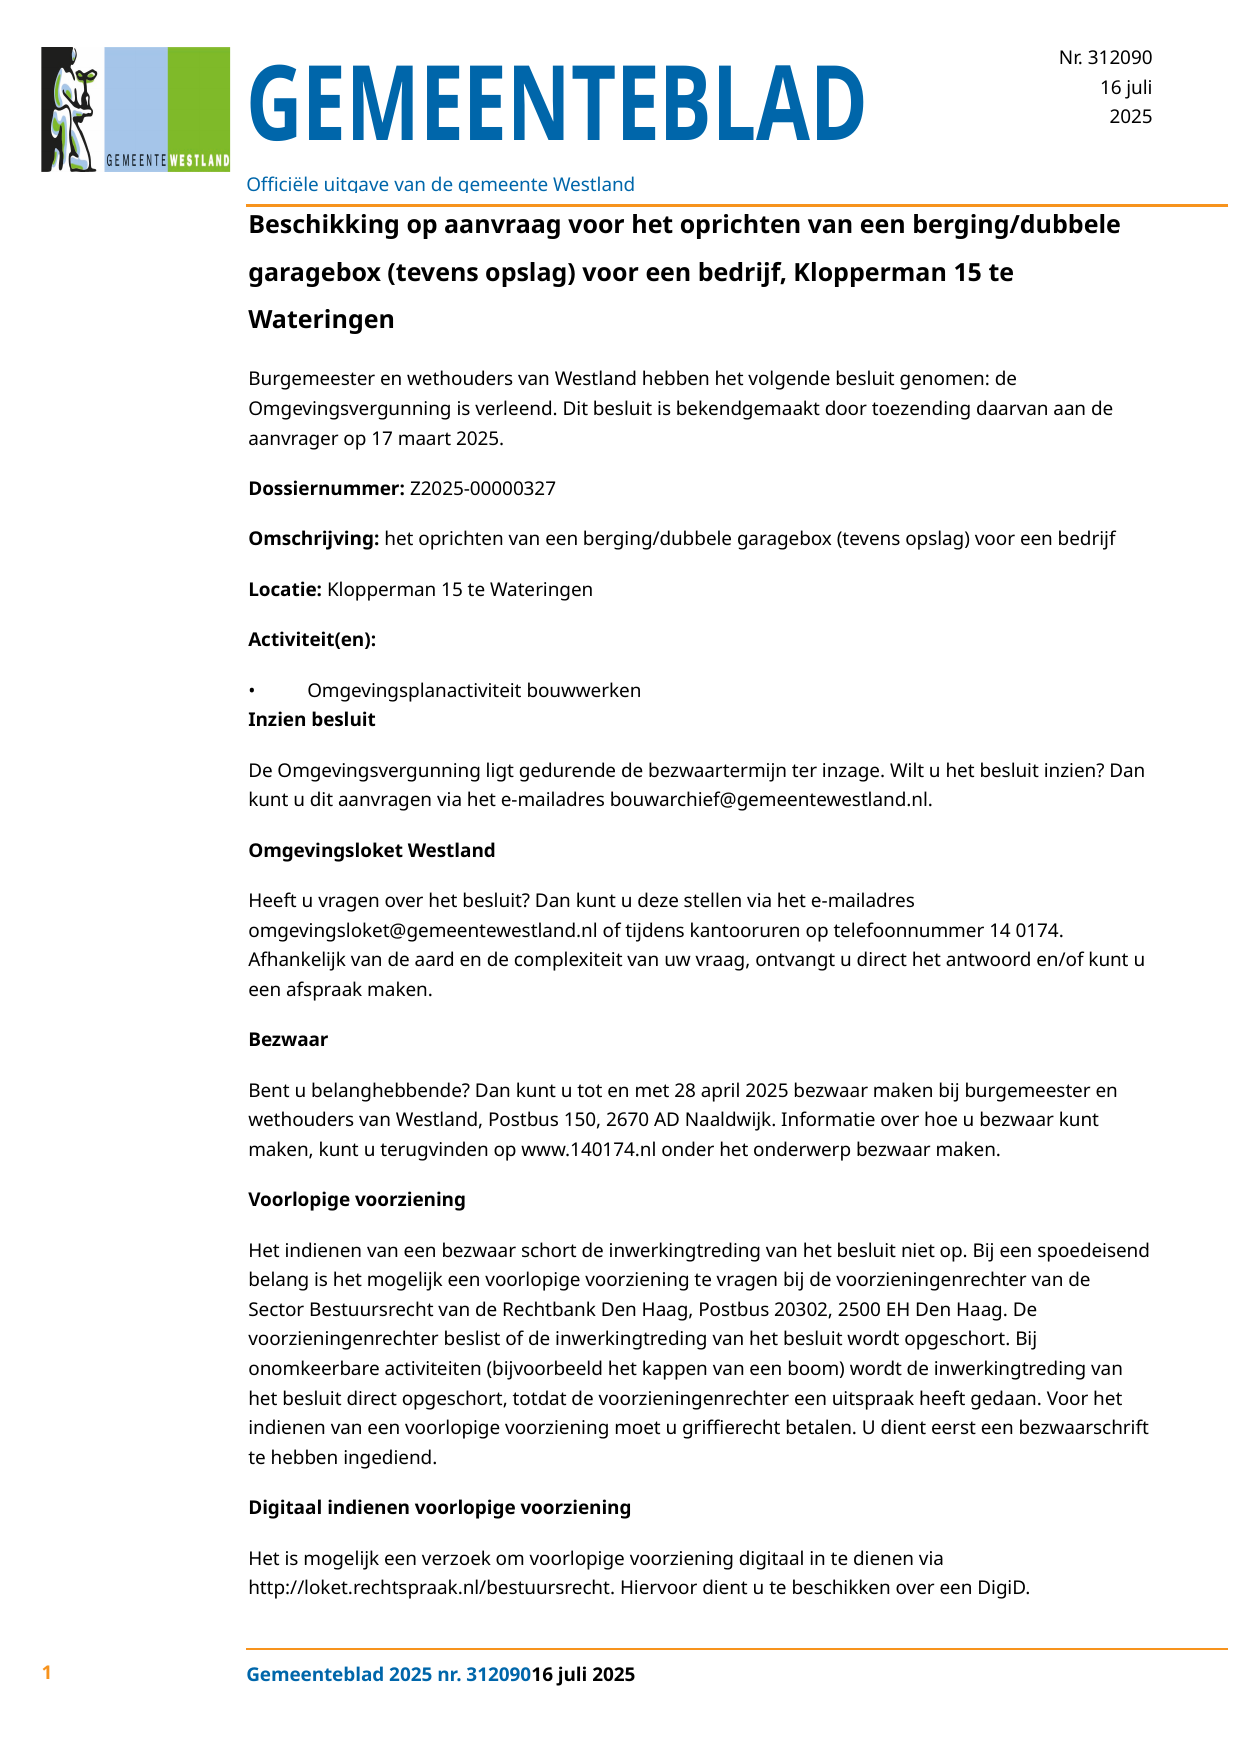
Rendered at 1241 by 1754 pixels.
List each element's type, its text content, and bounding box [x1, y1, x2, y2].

text Beschikking op aanvraag voor het oprichten van een berging/dubbele garagebox (tevens opslag) voor een bedrijf, Klopperman 15 te Wateringen [248, 207, 1152, 336]
text Heeft u vragen over het besluit? Dan kunt u deze stellen via het e-mailadres omgevingsloket@gemeentewestland.nl of tijdens kantooruren op telefoonnummer 14 0174. Afhankelijk van de aard en de complexiteit van uw vraag, ontvangt u direct het antwoord en/of kunt u een afspraak maken. [248, 887, 1152, 1002]
text Bezwaar [248, 1026, 1152, 1052]
text Het indienen van een bezwaar schort de inwerkingtreding van het besluit niet op. Bij een spoedeisend belang is het mogelijk een voorlopige voorziening te vragen bij de voorzieningenrechter van de Sector Bestuursrecht van de Rechtbank Den Haag, Postbus 20302, 2500 EH Den Haag. De voorzieningenrechter beslist of de inwerkingtreding van het besluit wordt opgeschort. Bij onomkeerbare activiteiten (bijvoorbeeld het kappen van een boom) wordt de inwerkingtreding van het besluit direct opgeschort, totdat de voorzieningenrechter een uitspraak heeft gedaan. Voor het indienen van een voorlopige voorziening moet u griffierecht betalen. U dient eerst een bezwaarschrift te hebben ingediend. [248, 1237, 1152, 1469]
text Burgemeester en wethouders van Westland hebben het volgende besluit genomen: de Omgevingsvergunning is verleend. Dit besluit is bekendgemaakt door toezending daarvan aan de aanvrager op 17 maart 2025. [248, 366, 1152, 450]
text Omgevingsloket Westland [248, 837, 1152, 862]
text Het is mogelijk een verzoek om voorlopige voorziening digitaal in te dienen via http://loket.rechtspraak.nl/bestuursrecht. Hiervoor dient u te beschikken over een DigiD. [248, 1545, 1152, 1600]
picture [41, 47, 231, 172]
text Digitaal indienen voorlopige voorziening [248, 1494, 1152, 1520]
text Voorlopige voorziening [248, 1186, 1152, 1212]
list Omgevingsplanactiviteit bouwwerken [248, 677, 1152, 702]
text De Omgevingsvergunning ligt gedurende de bezwaartermijn ter inzage. Wilt u het besluit inzien? Dan kunt u dit aanvragen via het e-mailadres bouwarchief@gemeentewestland.nl. [248, 757, 1152, 812]
text Omschrijving: het oprichten van een berging/dubbele garagebox (tevens opslag) voor een bedrijf [248, 526, 1152, 551]
text Bent u belanghebbende? Dan kunt u tot en met 28 april 2025 bezwaar maken bij burgemeester en wethouders van Westland, Postbus 150, 2670 AD Naaldwijk. Informatie over hoe u bezwaar kunt maken, kunt u terugvinden op www.140174.nl onder het onderwerp bezwaar maken. [248, 1077, 1152, 1162]
text Activiteit(en): [248, 626, 1152, 652]
text Locatie: Klopperman 15 te Wateringen [248, 576, 1152, 602]
text Inzien besluit [248, 706, 1152, 732]
text Dossiernummer: Z2025-00000327 [248, 475, 1152, 501]
